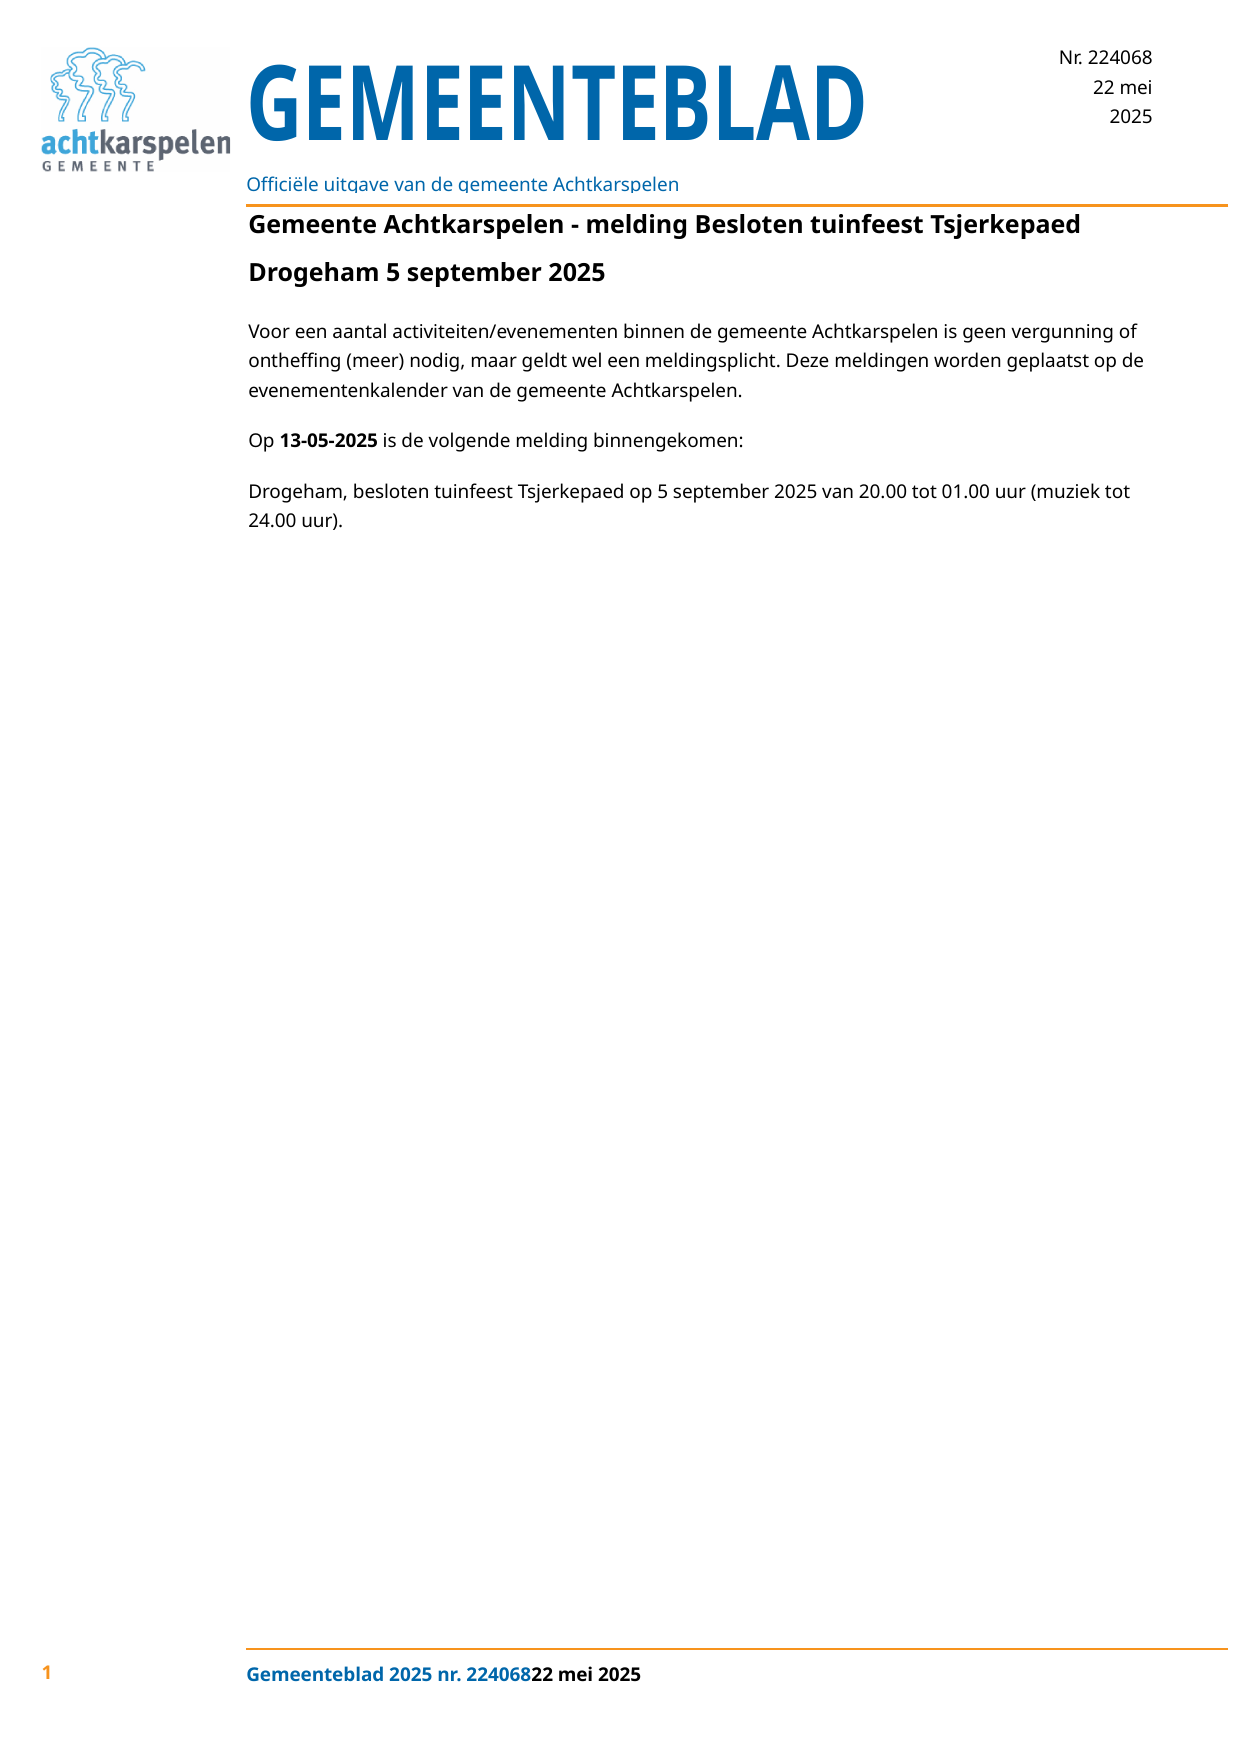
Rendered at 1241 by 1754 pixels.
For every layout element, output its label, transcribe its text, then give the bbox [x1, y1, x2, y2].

text Gemeente Achtkarspelen - melding Besloten tuinfeest Tsjerkepaed Drogeham 5 september 2025 [248, 207, 1152, 288]
text Op 13-05-2025 is de volgende melding binnengekomen: [248, 427, 1152, 453]
text Voor een aantal activiteiten/evenementen binnen de gemeente Achtkarspelen is geen vergunning of ontheffing (meer) nodig, maar geldt wel een meldingsplicht. Deze meldingen worden geplaatst op de evenementenkalender van de gemeente Achtkarspelen. [248, 318, 1152, 403]
text Drogeham, besloten tuinfeest Tsjerkepaed op 5 september 2025 van 20.00 tot 01.00 uur (muziek tot 24.00 uur). [248, 478, 1152, 533]
picture [41, 47, 231, 172]
